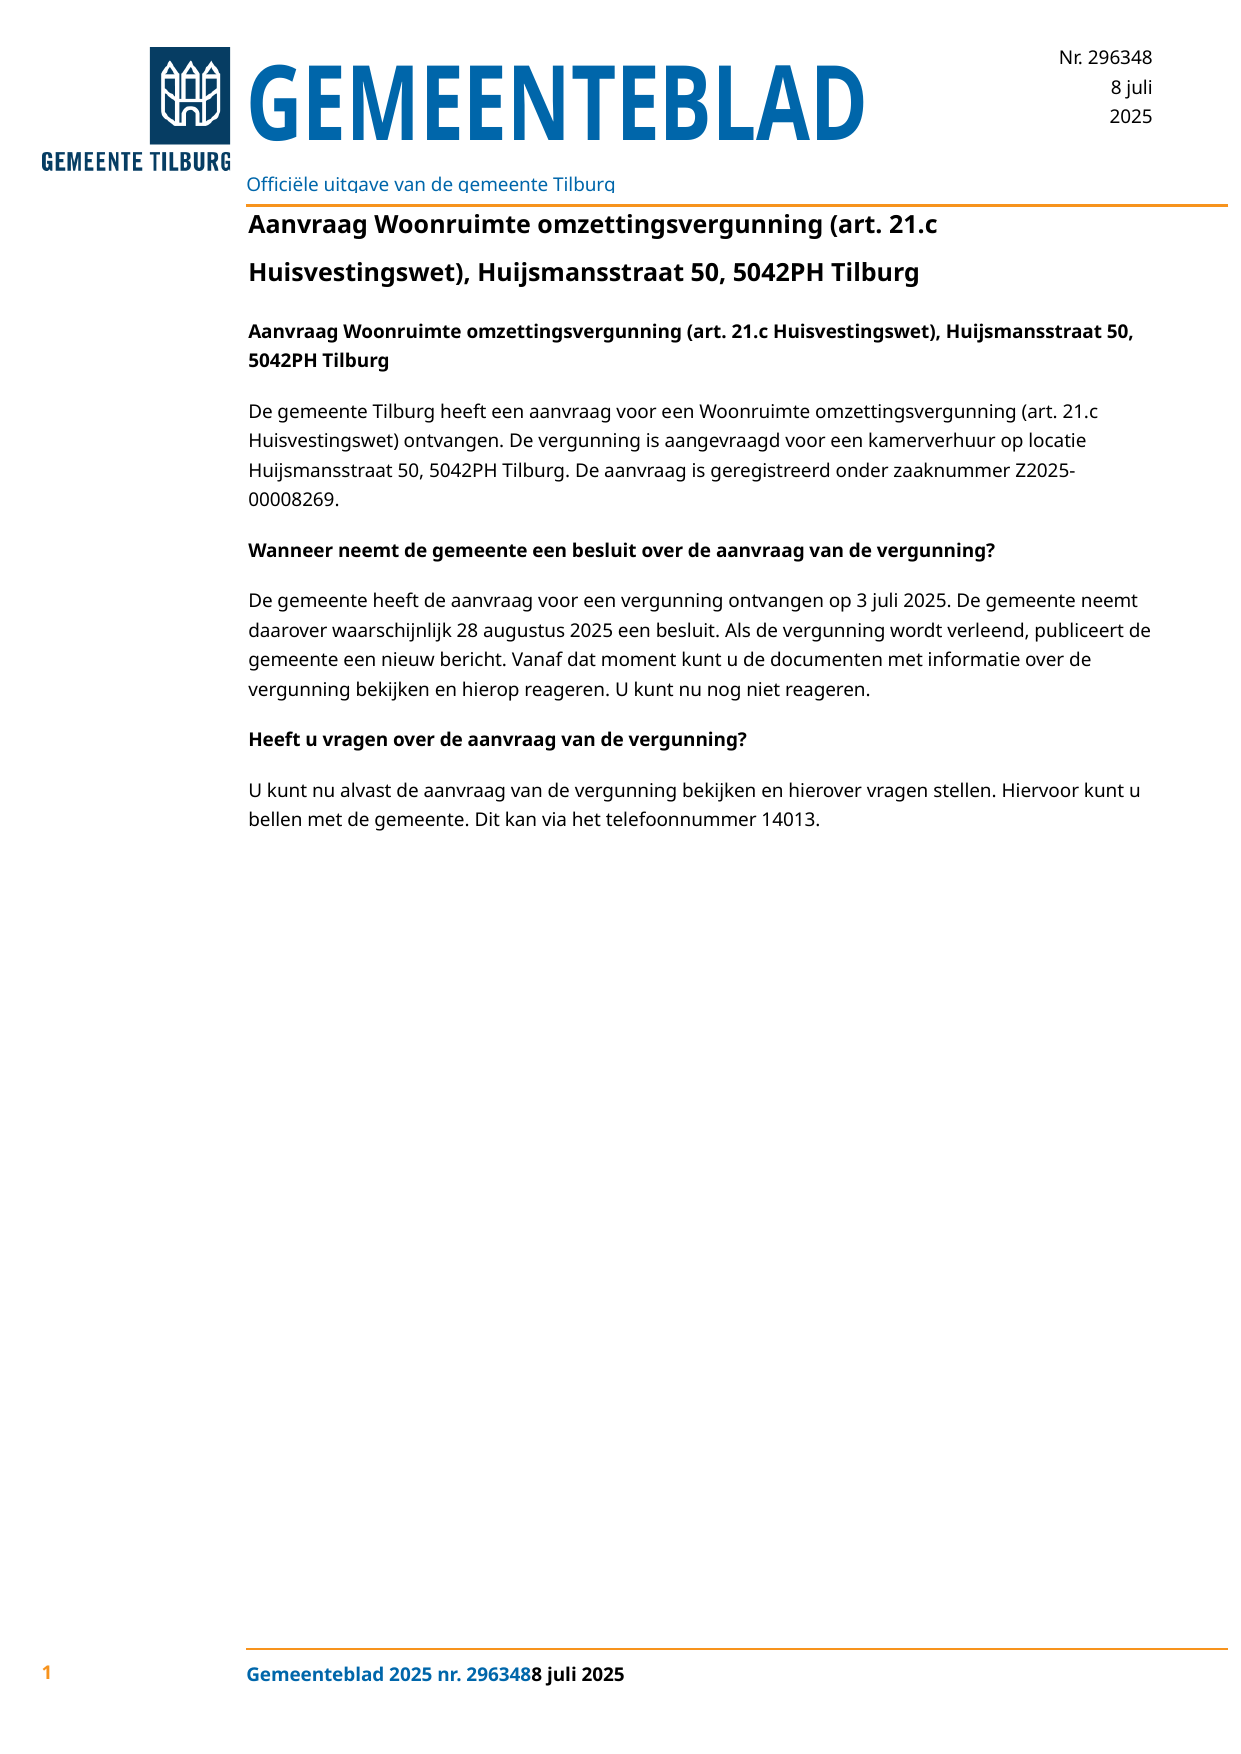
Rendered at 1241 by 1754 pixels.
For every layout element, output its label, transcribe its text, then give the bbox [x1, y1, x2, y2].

text U kunt nu alvast de aanvraag van de vergunning bekijken en hierover vragen stellen. Hiervoor kunt u bellen met de gemeente. Dit kan via het telefoonnummer 14013. [248, 777, 1152, 832]
text Aanvraag Woonruimte omzettingsvergunning (art. 21.c Huisvestingswet), Huijsmansstraat 50, 5042PH Tilburg [248, 207, 1152, 288]
text Wanneer neemt de gemeente een besluit over de aanvraag van de vergunning? [248, 537, 1152, 563]
picture [41, 47, 231, 172]
text Heeft u vragen over de aanvraag van de vergunning? [248, 727, 1152, 752]
text De gemeente Tilburg heeft een aanvraag voor een Woonruimte omzettingsvergunning (art. 21.c Huisvestingswet) ontvangen. De vergunning is aangevraagd voor een kamerverhuur op locatie Huijsmansstraat 50, 5042PH Tilburg. De aanvraag is geregistreerd onder zaaknummer Z2025-00008269. [248, 398, 1152, 512]
text De gemeente heeft de aanvraag voor een vergunning ontvangen op 3 juli 2025. De gemeente neemt daarover waarschijnlijk 28 augustus 2025 een besluit. Als de vergunning wordt verleend, publiceert de gemeente een nieuw bericht. Vanaf dat moment kunt u de documenten met informatie over de vergunning bekijken en hierop reageren. U kunt nu nog niet reageren. [248, 587, 1152, 702]
text Aanvraag Woonruimte omzettingsvergunning (art. 21.c Huisvestingswet), Huijsmansstraat 50, 5042PH Tilburg [248, 318, 1152, 373]
